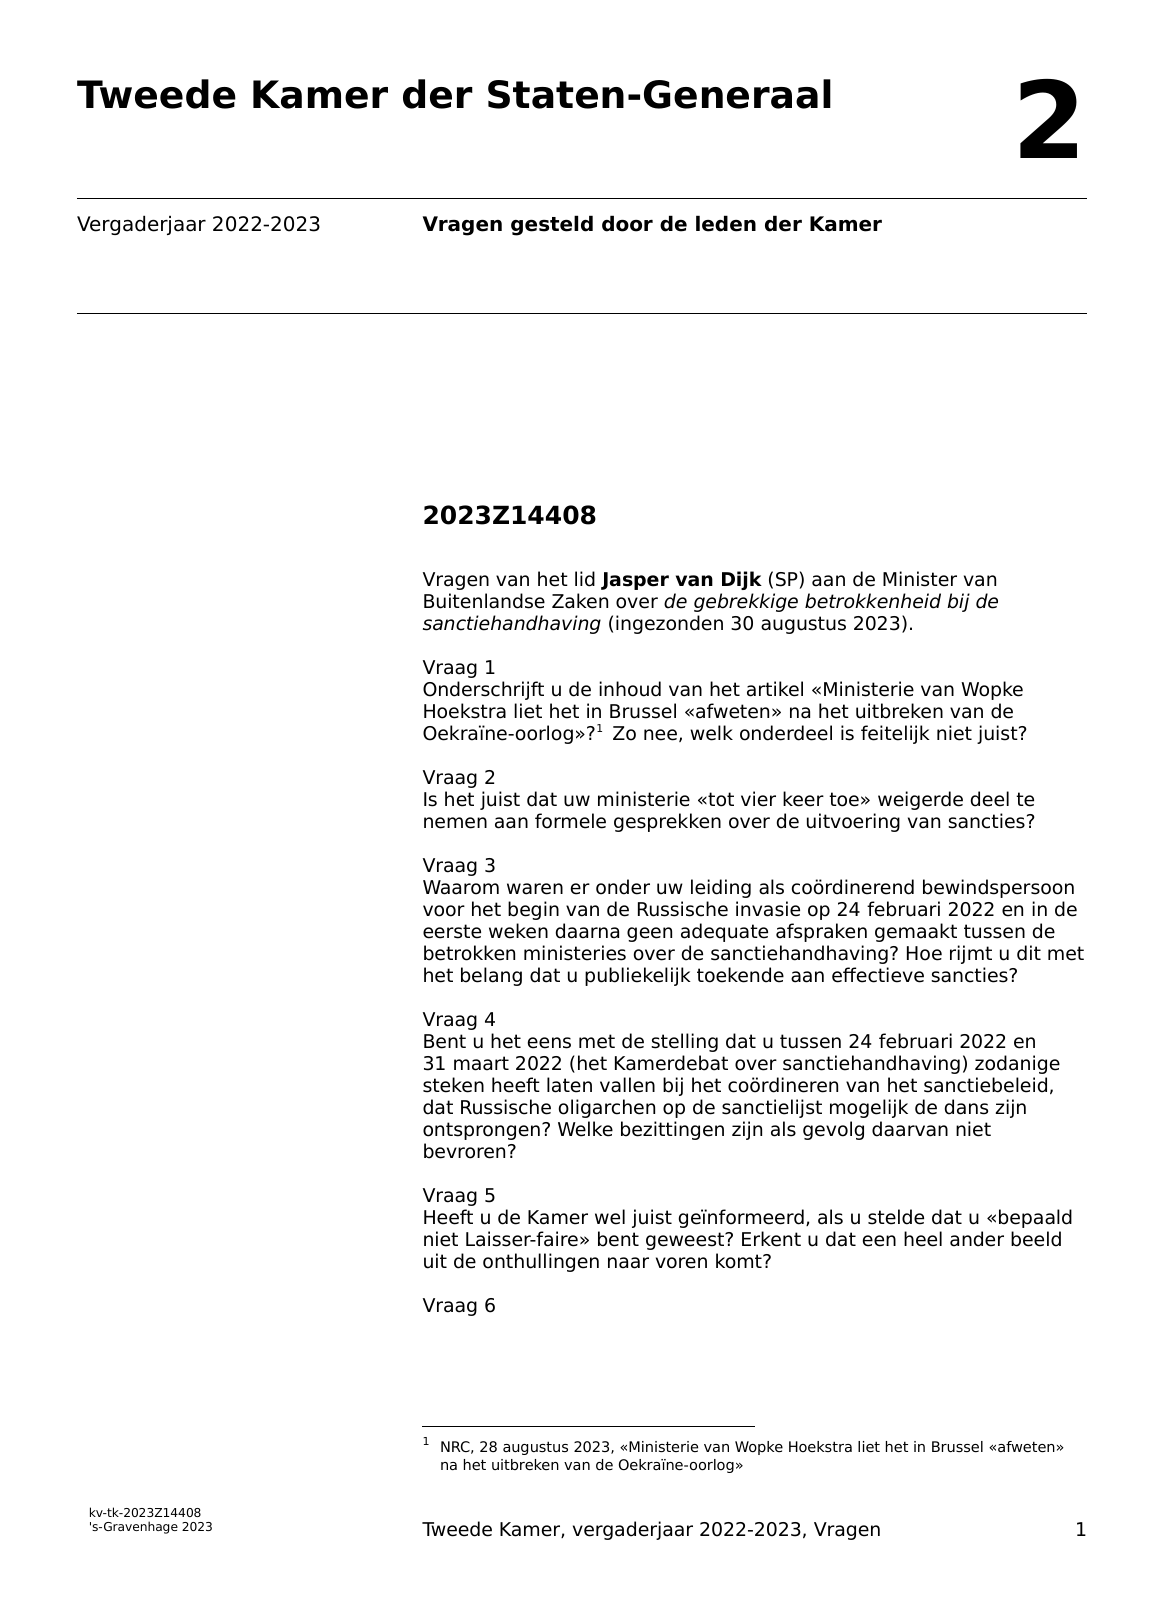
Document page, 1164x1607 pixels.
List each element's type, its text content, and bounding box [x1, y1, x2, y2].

text Bent u het eens met de stelling dat u tussen 24 februari 2022 en 31 maart 2022 (het Kamerdebat over sanctiehandhaving) zodanige steken heeft laten vallen bij het coördineren van het sanctiebeleid, dat Russische oligarchen op de sanctielijst mogelijk de dans zijn ontsprongen? Welke bezittingen zijn als gevolg daarvan niet bevroren? [422, 1031, 1087, 1163]
text Vraag 3 [422, 855, 1087, 877]
text 2023Z14408 [422, 501, 1087, 531]
table_cell Vragen gesteld door de leden der Kamer [422, 199, 1087, 313]
table_header Tweede Kamer der Staten-Generaal [77, 59, 886, 198]
text Onderschrijft u de inhoud van het artikel «Ministerie van Wopke Hoekstra liet het in Brussel «afweten» na het uitbreken van de Oekraïne-oorlog»? Zo nee, welk onderdeel is feitelijk niet juist? [422, 679, 1087, 745]
text Vraag 6 [422, 1295, 1087, 1317]
table_header 2 [886, 59, 1087, 198]
text Is het juist dat uw ministerie «tot vier keer toe» weigerde deel te nemen aan formele gesprekken over de uitvoering van sancties? [422, 789, 1087, 833]
text Vraag 5 [422, 1185, 1087, 1207]
text Vraag 2 [422, 767, 1087, 789]
text Vraag 4 [422, 1009, 1087, 1031]
text NRC, 28 augustus 2023, «Ministerie van Wopke Hoekstra liet het in Brussel «afweten» na het uitbreken van de Oekraïne-oorlog» [422, 1435, 1087, 1474]
text Waarom waren er onder uw leiding als coördinerend bewindspersoon voor het begin van de Russische invasie op 24 februari 2022 en in de eerste weken daarna geen adequate afspraken gemaakt tussen de betrokken ministeries over de sanctiehandhaving? Hoe rijmt u dit met het belang dat u publiekelijk toekende aan effectieve sancties? [422, 877, 1087, 987]
text kv-tk-2023Z14408 [88, 1506, 323, 1520]
text Heeft u de Kamer wel juist geïnformeerd, als u stelde dat u «bepaald niet Laisser-faire» bent geweest? Erkent u dat een heel ander beeld uit de onthullingen naar voren komt? [422, 1207, 1087, 1273]
text Vragen van het lid Jasper van Dijk (SP) aan de Minister van Buitenlandse Zaken over de gebrekkige betrokkenheid bij de sanctiehandhaving (ingezonden 30 augustus 2023). [422, 569, 1087, 635]
table_cell Vergaderjaar 2022-2023 [77, 199, 422, 313]
text Vraag 1 [422, 657, 1087, 679]
text 's-Gravenhage 2023 [88, 1520, 323, 1534]
